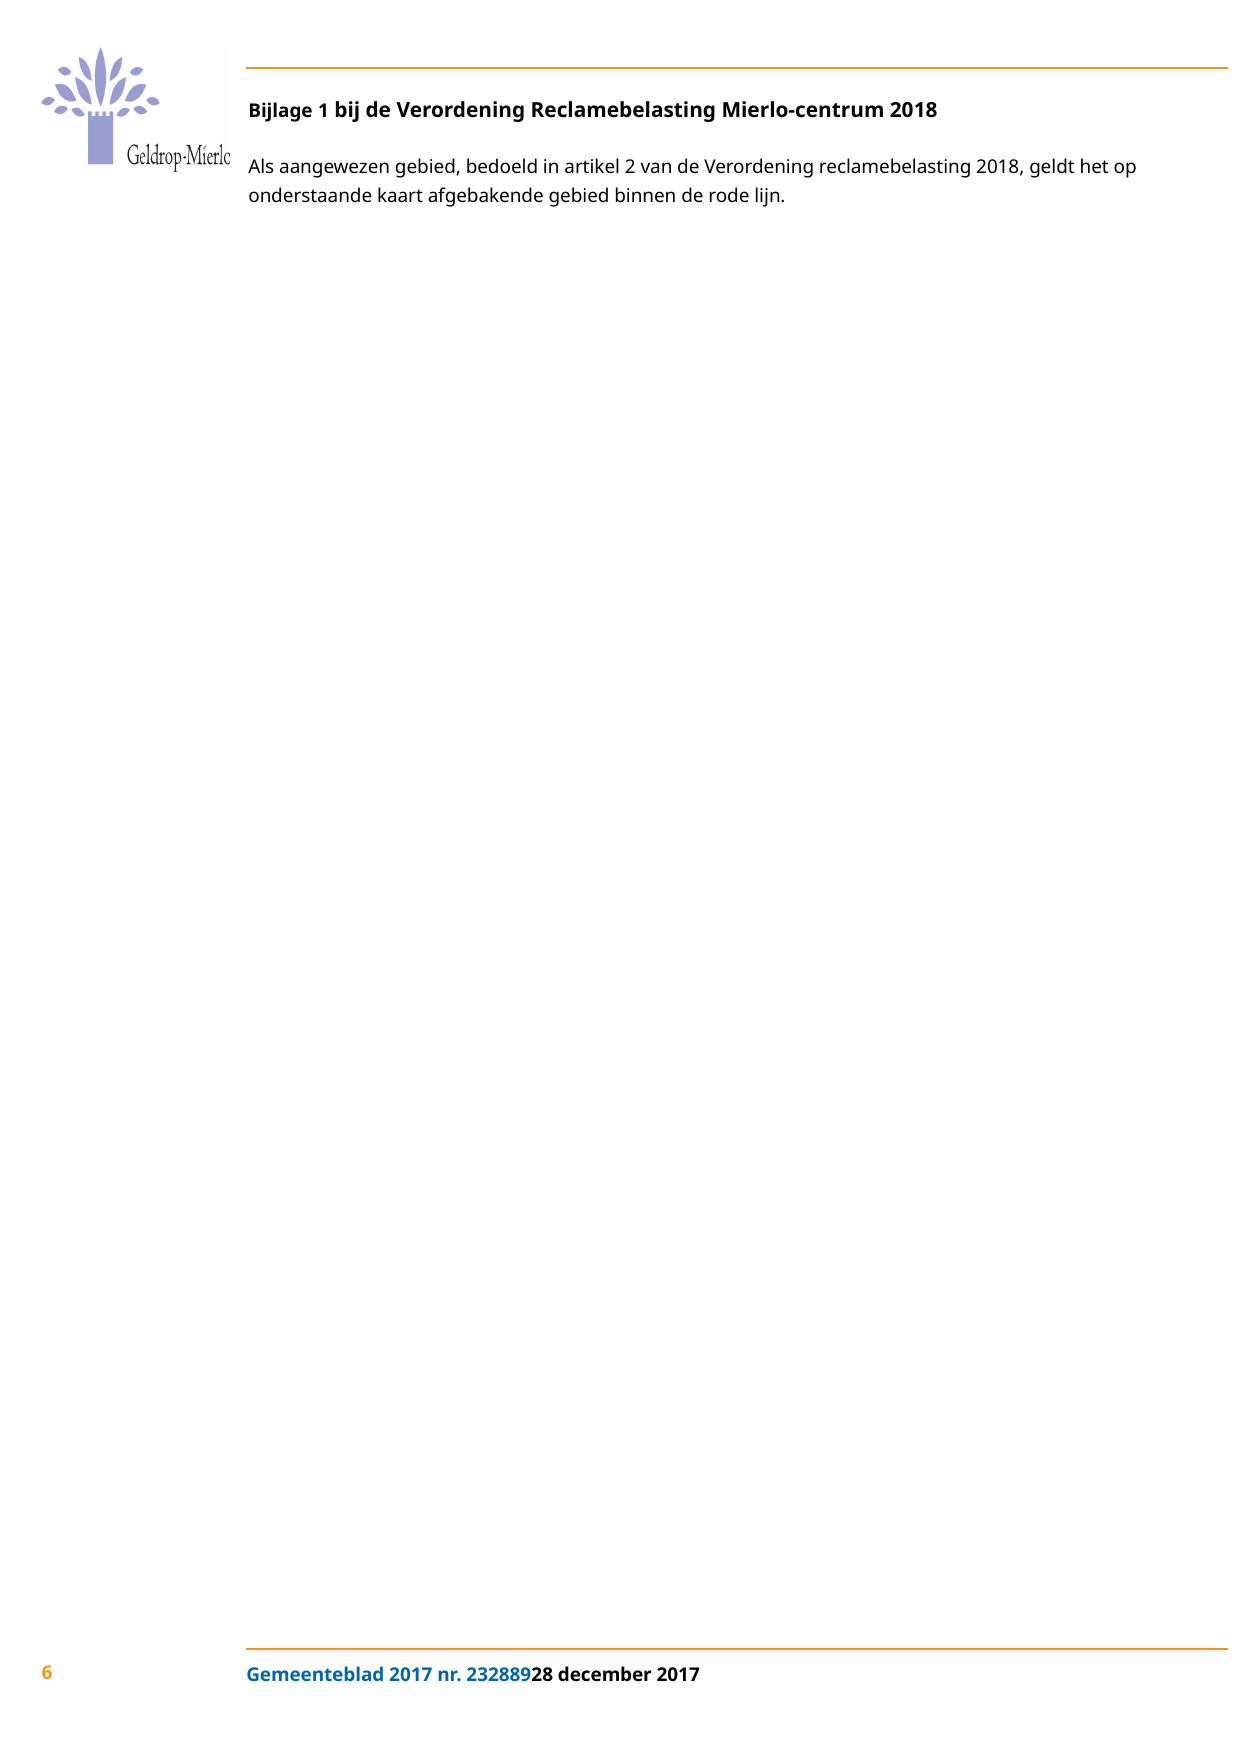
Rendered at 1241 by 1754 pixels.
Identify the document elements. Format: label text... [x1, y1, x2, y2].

text Bijlage 1 bij de Verordening Reclamebelasting Mierlo-centrum 2018 [248, 95, 1152, 123]
picture [41, 47, 231, 172]
text Als aangewezen gebied, bedoeld in artikel 2 van de Verordening reclamebelasting 2018, geldt het op onderstaande kaart afgebakende gebied binnen de rode lijn. [248, 153, 1152, 208]
